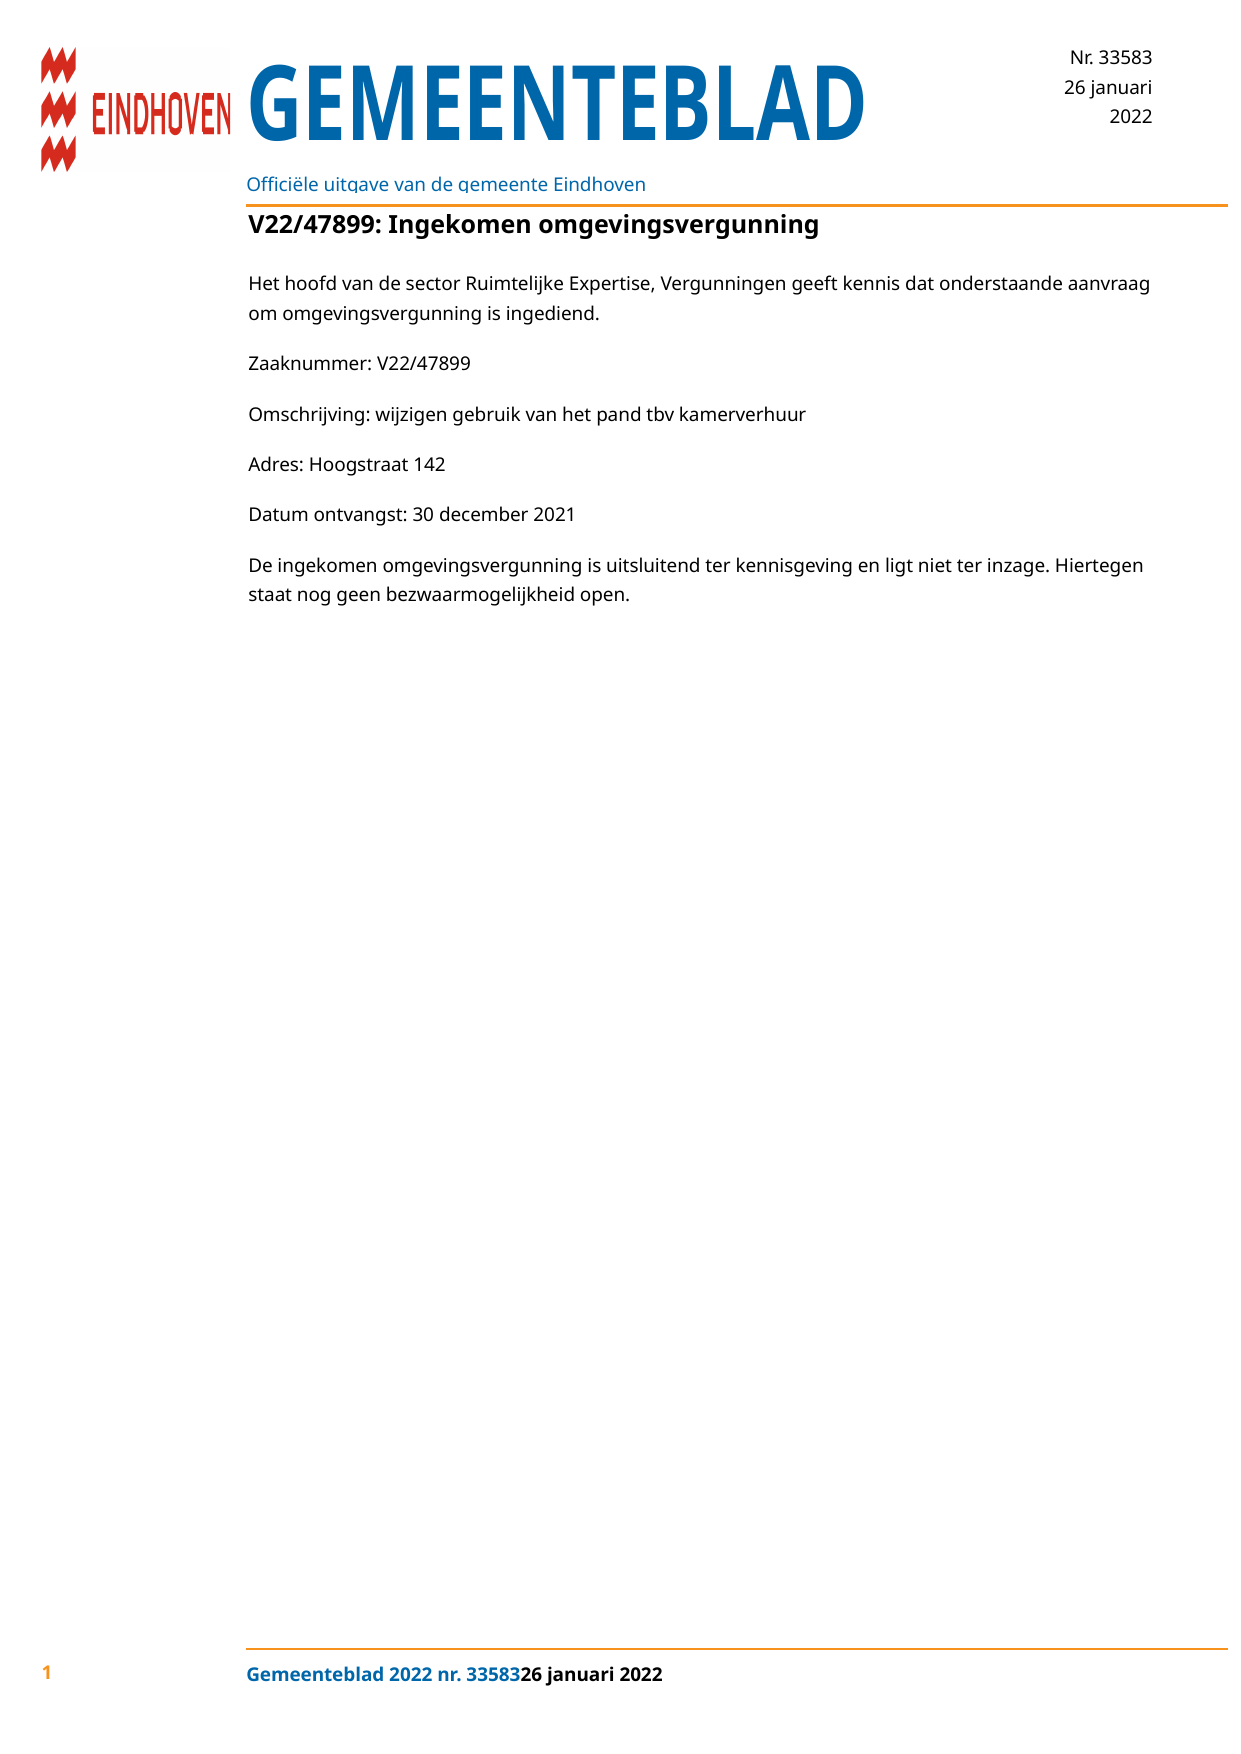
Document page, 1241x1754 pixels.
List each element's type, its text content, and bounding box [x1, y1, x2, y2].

text Adres: Hoogstraat 142 [248, 451, 1152, 477]
text Omschrijving: wijzigen gebruik van het pand tbv kamerverhuur [248, 401, 1152, 426]
text V22/47899: Ingekomen omgevingsvergunning [248, 207, 1152, 241]
text Het hoofd van de sector Ruimtelijke Expertise, Vergunningen geeft kennis dat onderstaande aanvraag om omgevingsvergunning is ingediend. [248, 270, 1152, 326]
text De ingekomen omgevingsvergunning is uitsluitend ter kennisgeving en ligt niet ter inzage. Hiertegen staat nog geen bezwaarmogelijkheid open. [248, 552, 1152, 607]
text Datum ontvangst: 30 december 2021 [248, 502, 1152, 527]
text Zaaknummer: V22/47899 [248, 350, 1152, 376]
picture [41, 47, 231, 172]
